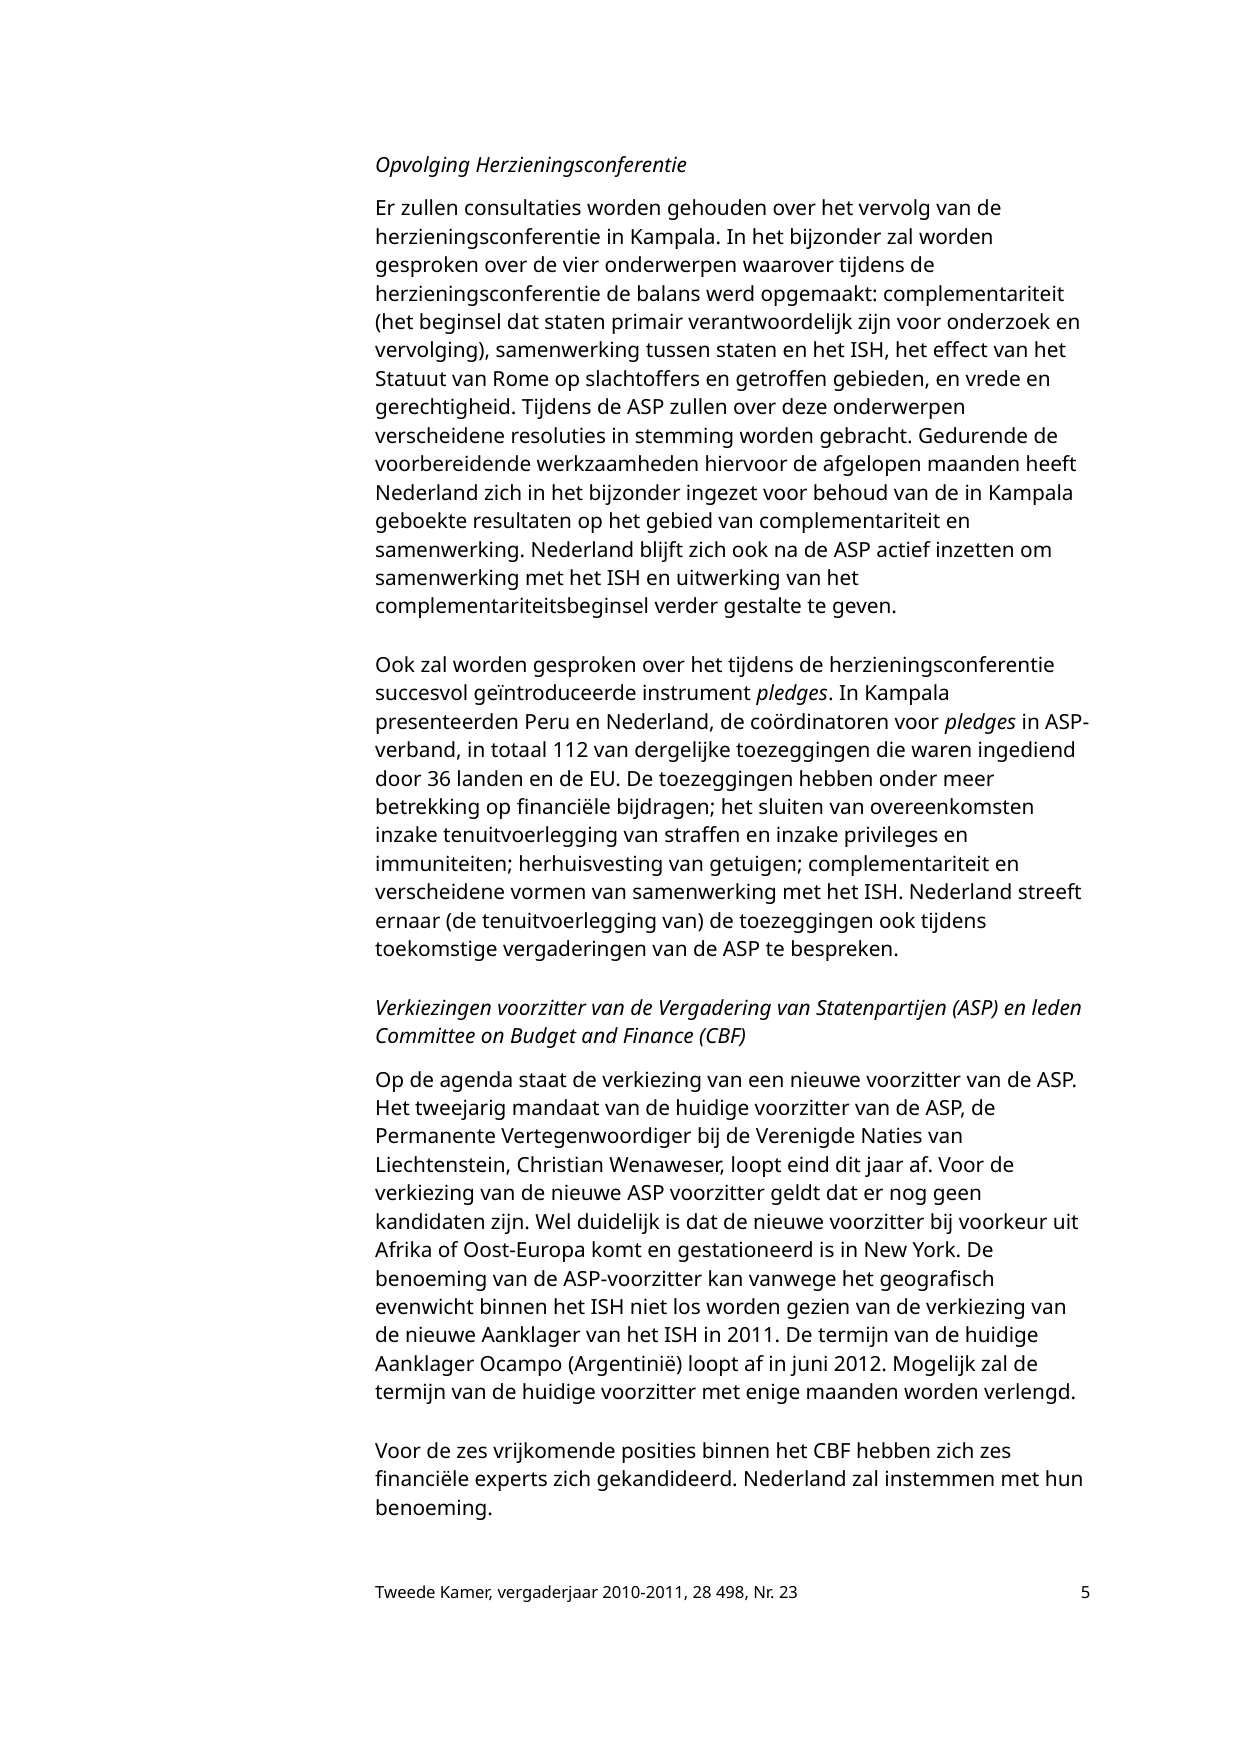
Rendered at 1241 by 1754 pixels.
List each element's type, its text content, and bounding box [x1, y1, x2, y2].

text Verkiezingen voorzitter van de Vergadering van Statenpartijen (ASP) en leden Committee on Budget and Finance (CBF) [375, 993, 1090, 1050]
text Er zullen consultaties worden gehouden over het vervolg van de herzieningsconferentie in Kampala. In het bijzonder zal worden gesproken over de vier onderwerpen waarover tijdens de herzieningsconferentie de balans werd opgemaakt: complementariteit (het beginsel dat staten primair verantwoordelijk zijn voor onderzoek en vervolging), samenwerking tussen staten en het ISH, het effect van het Statuut van Rome op slachtoffers en getroffen gebieden, en vrede en gerechtigheid. Tijdens de ASP zullen over deze onderwerpen verscheidene resoluties in stemming worden gebracht. Gedurende de voorbereidende werkzaamheden hiervoor de afgelopen maanden heeft Nederland zich in het bijzonder ingezet voor behoud van de in Kampala geboekte resultaten op het gebied van complementariteit en samenwerking. Nederland blijft zich ook na de ASP actief inzetten om samenwerking met het ISH en uitwerking van het complementariteitsbeginsel verder gestalte te geven. [375, 193, 1090, 620]
text Voor de zes vrijkomende posities binnen het CBF hebben zich zes financiële experts zich gekandideerd. Nederland zal instemmen met hun benoeming. [375, 1436, 1090, 1521]
text Ook zal worden gesproken over het tijdens de herzieningsconferentie succesvol geïntroduceerde instrument pledges. In Kampala presenteerden Peru en Nederland, de coördinatoren voor pledges in ASP-verband, in totaal 112 van dergelijke toezeggingen die waren ingediend door 36 landen en de EU. De toezeggingen hebben onder meer betrekking op financiële bijdragen; het sluiten van overeenkomsten inzake tenuitvoerlegging van straffen en inzake privileges en immuniteiten; herhuisvesting van getuigen; complementariteit en verscheidene vormen van samenwerking met het ISH. Nederland streeft ernaar (de tenuitvoerlegging van) de toezeggingen ook tijdens toekomstige vergaderingen van de ASP te bespreken. [375, 650, 1090, 963]
text Opvolging Herzieningsconferentie [375, 150, 1090, 178]
text Op de agenda staat de verkiezing van een nieuwe voorzitter van de ASP. Het tweejarig mandaat van de huidige voorzitter van de ASP, de Permanente Vertegenwoordiger bij de Verenigde Naties van Liechtenstein, Christian Wenaweser, loopt eind dit jaar af. Voor de verkiezing van de nieuwe ASP voorzitter geldt dat er nog geen kandidaten zijn. Wel duidelijk is dat de nieuwe voorzitter bij voorkeur uit Afrika of Oost-Europa komt en gestationeerd is in New York. De benoeming van de ASP-voorzitter kan vanwege het geografisch evenwicht binnen het ISH niet los worden gezien van de verkiezing van de nieuwe Aanklager van het ISH in 2011. De termijn van de huidige Aanklager Ocampo (Argentinië) loopt af in juni 2012. Mogelijk zal de termijn van de huidige voorzitter met enige maanden worden verlengd. [375, 1065, 1090, 1406]
